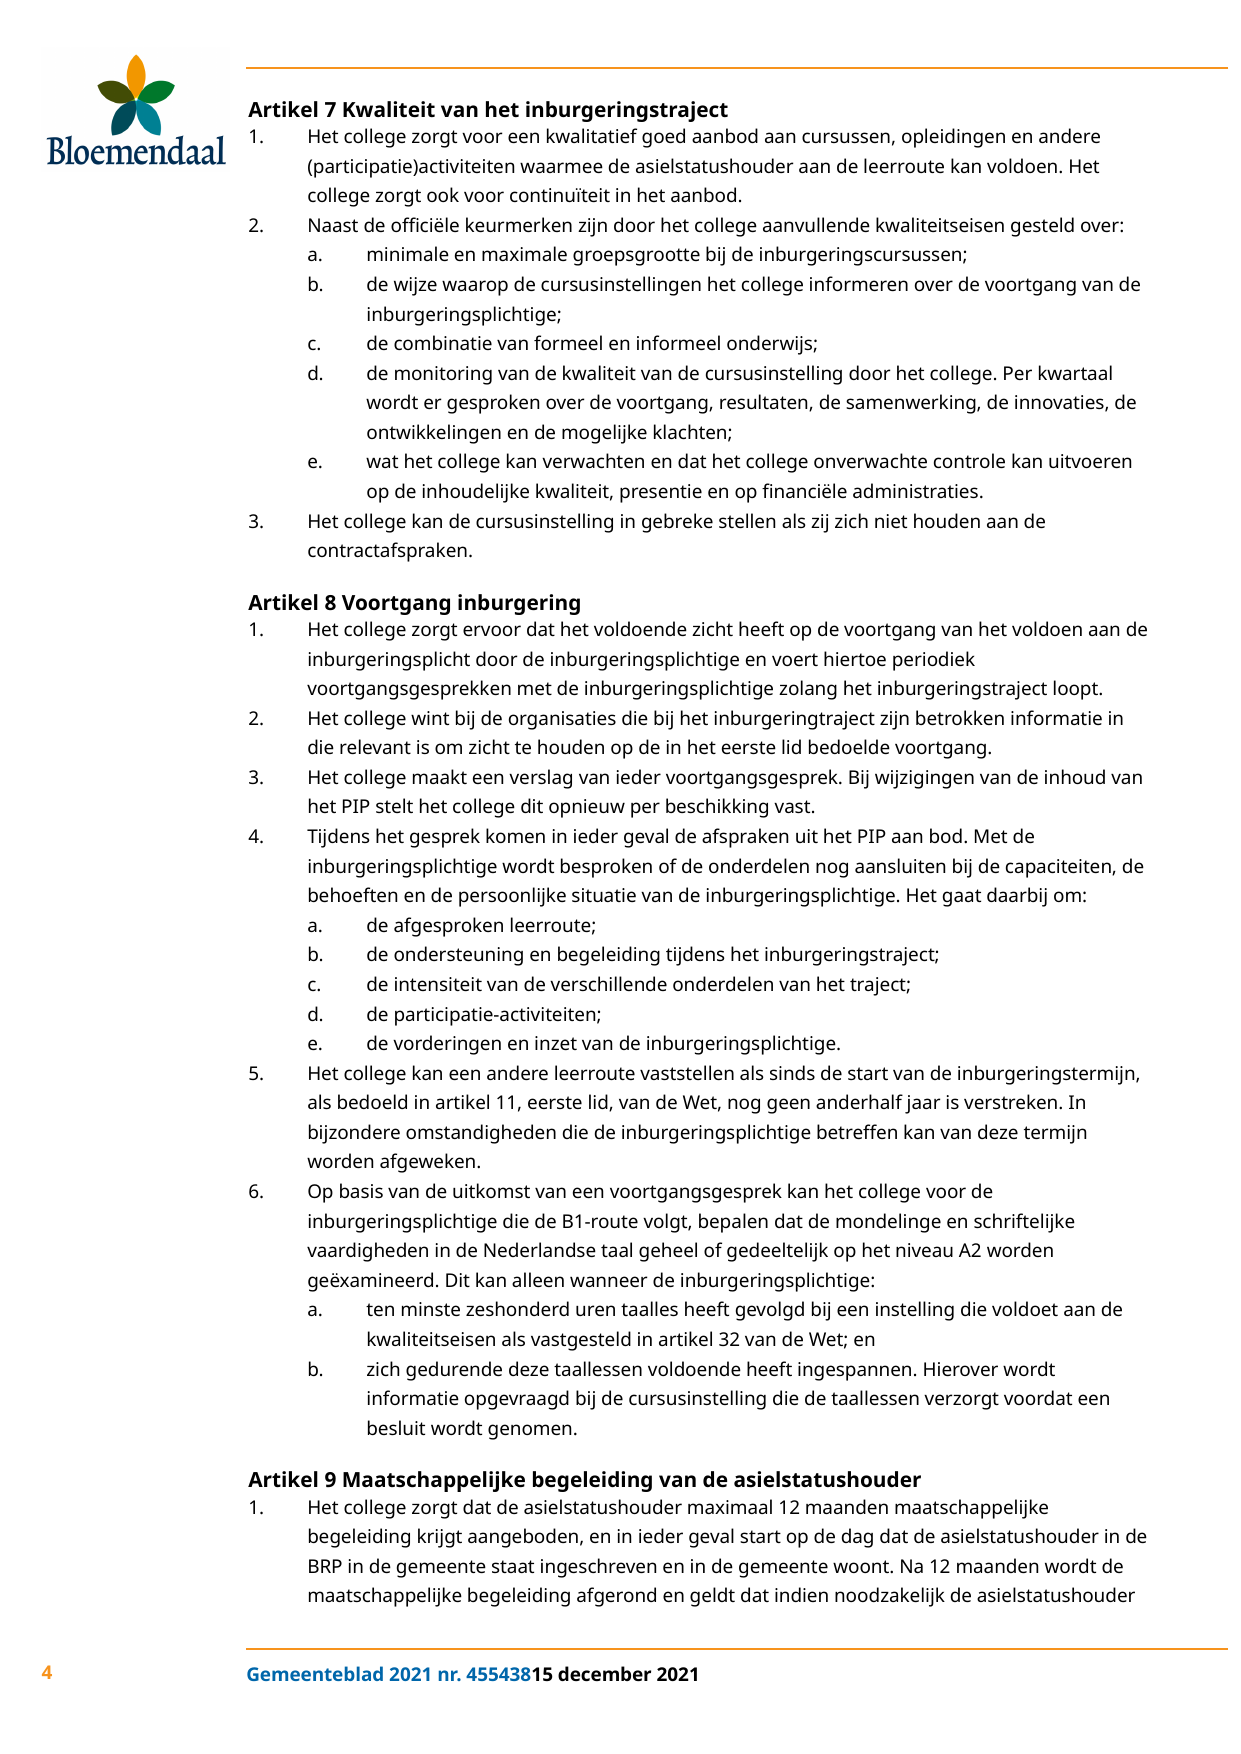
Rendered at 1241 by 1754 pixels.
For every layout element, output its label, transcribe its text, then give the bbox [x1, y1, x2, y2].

text Artikel 7 Kwaliteit van het inburgeringstraject [248, 95, 1152, 123]
list Het college zorgt ervoor dat het voldoende zicht heeft op de voortgang van het voldoen aan de inburgeringsplicht door de inburgeringsplichtige en voert hiertoe periodiek voortgangsgesprekken met de inburgeringsplichtige zolang het inburgeringstraject loopt. [248, 616, 1152, 701]
list Het college zorgt dat de asielstatushouder maximaal 12 maanden maatschappelijke begeleiding krijgt aangeboden, en in ieder geval start op de dag dat de asielstatushouder in de BRP in de gemeente staat ingeschreven en in de gemeente woont. Na 12 maanden wordt de maatschappelijke begeleiding afgerond en geldt dat indien noodzakelijk de asielstatushouder [248, 1494, 1152, 1608]
list ten minste zeshonderd uren taalles heeft gevolgd bij een instelling die voldoet aan de kwaliteitseisen als vastgesteld in artikel 32 van de Wet; en [307, 1297, 1152, 1352]
list Tijdens het gesprek komen in ieder geval de afspraken uit het PIP aan bod. Met de inburgeringsplichtige wordt besproken of de onderdelen nog aansluiten bij de capaciteiten, de behoeften en de persoonlijke situatie van de inburgeringsplichtige. Het gaat daarbij om: [248, 823, 1152, 908]
list de monitoring van de kwaliteit van de cursusinstelling door het college. Per kwartaal wordt er gesproken over de voortgang, resultaten, de samenwerking, de innovaties, de ontwikkelingen en de mogelijke klachten; [307, 360, 1152, 445]
list minimale en maximale groepsgrootte bij de inburgeringscursussen; [307, 242, 1152, 267]
list wat het college kan verwachten en dat het college onverwachte controle kan uitvoeren op de inhoudelijke kwaliteit, presentie en op financiële administraties. [307, 449, 1152, 504]
list de intensiteit van de verschillende onderdelen van het traject; [307, 971, 1152, 997]
list Het college kan de cursusinstelling in gebreke stellen als zij zich niet houden aan de contractafspraken. [248, 508, 1152, 563]
list de combinatie van formeel en informeel onderwijs; [307, 330, 1152, 356]
list zich gedurende deze taallessen voldoende heeft ingespannen. Hierover wordt informatie opgevraagd bij de cursusinstelling die de taallessen verzorgt voordat een besluit wordt genomen. [307, 1356, 1152, 1441]
list Naast de officiële keurmerken zijn door het college aanvullende kwaliteitseisen gesteld over: [248, 212, 1152, 238]
list Het college wint bij de organisaties die bij het inburgeringtraject zijn betrokken informatie in die relevant is om zicht te houden op de in het eerste lid bedoelde voortgang. [248, 705, 1152, 760]
list de participatie-activiteiten; [307, 1001, 1152, 1027]
text Artikel 8 Voortgang inburgering [248, 588, 1152, 616]
list Het college maakt een verslag van ieder voortgangsgesprek. Bij wijzigingen van de inhoud van het PIP stelt het college dit opnieuw per beschikking vast. [248, 764, 1152, 819]
picture [41, 47, 231, 172]
list de afgesproken leerroute; [307, 912, 1152, 938]
list Het college kan een andere leerroute vaststellen als sinds de start van de inburgeringstermijn, als bedoeld in artikel 11, eerste lid, van de Wet, nog geen anderhalf jaar is verstreken. In bijzondere omstandigheden die de inburgeringsplichtige betreffen kan van deze termijn worden afgeweken. [248, 1060, 1152, 1174]
list Het college zorgt voor een kwalitatief goed aanbod aan cursussen, opleidingen en andere (participatie)activiteiten waarmee de asielstatushouder aan de leerroute kan voldoen. Het college zorgt ook voor continuïteit in het aanbod. [248, 123, 1152, 208]
text Artikel 9 Maatschappelijke begeleiding van de asielstatushouder [248, 1465, 1152, 1494]
list de vorderingen en inzet van de inburgeringsplichtige. [307, 1030, 1152, 1056]
list de wijze waarop de cursusinstellingen het college informeren over de voortgang van de inburgeringsplichtige; [307, 271, 1152, 326]
list Op basis van de uitkomst van een voortgangsgesprek kan het college voor de inburgeringsplichtige die de B1-route volgt, bepalen dat de mondelinge en schriftelijke vaardigheden in de Nederlandse taal geheel of gedeeltelijk op het niveau A2 worden geëxamineerd. Dit kan alleen wanneer de inburgeringsplichtige: [248, 1178, 1152, 1293]
list de ondersteuning en begeleiding tijdens het inburgeringstraject; [307, 942, 1152, 967]
